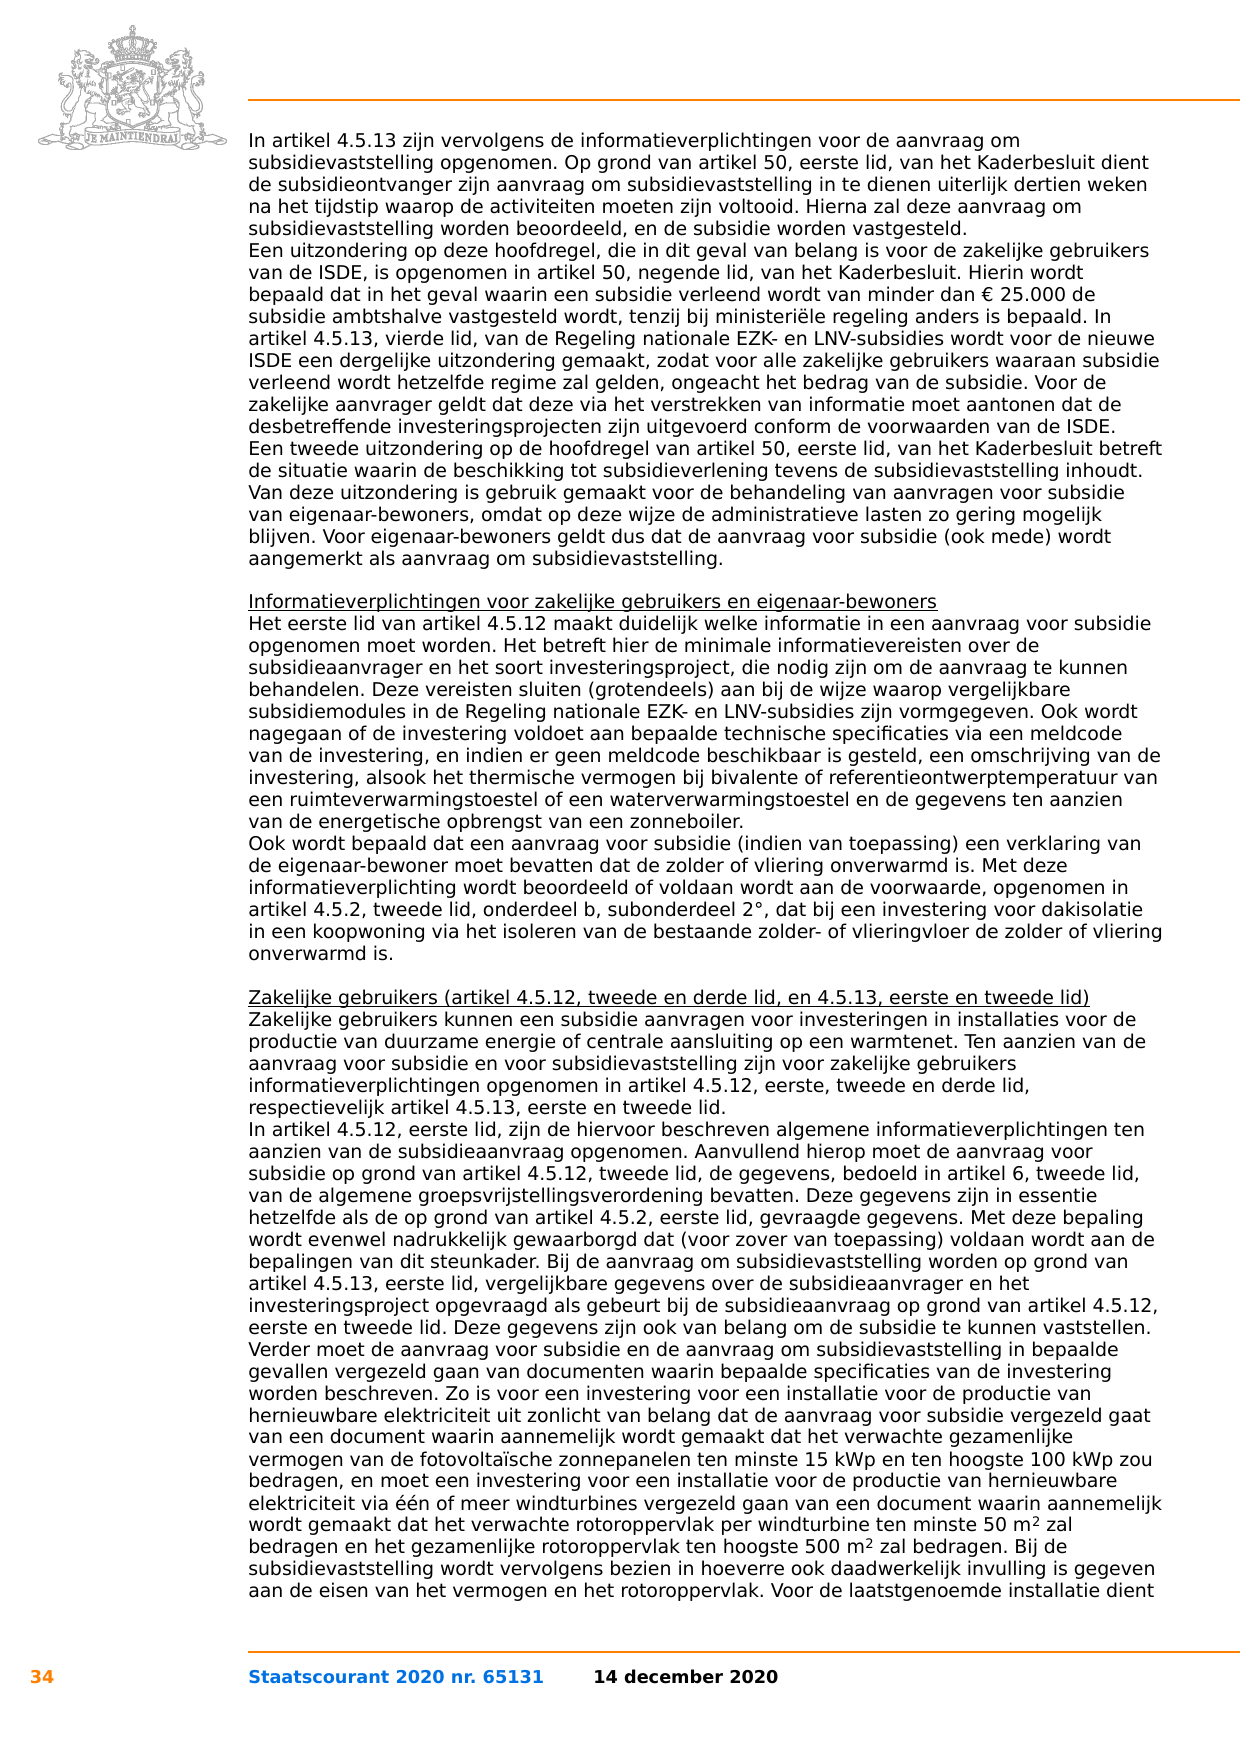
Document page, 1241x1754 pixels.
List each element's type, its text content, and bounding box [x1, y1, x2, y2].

picture [38, 25, 227, 150]
text Een tweede uitzondering op de hoofdregel van artikel 50, eerste lid, van het Kaderbesluit betreft de situatie waarin de beschikking tot subsidieverlening tevens de subsidievaststelling inhoudt. Van deze uitzondering is gebruik gemaakt voor de behandeling van aanvragen voor subsidie van eigenaar-bewoners, omdat op deze wijze de administratieve lasten zo gering mogelijk blijven. Voor eigenaar-bewoners geldt dus dat de aanvraag voor subsidie (ook mede) wordt aangemerkt als aanvraag om subsidievaststelling. [248, 438, 1163, 569]
text Ook wordt bepaald dat een aanvraag voor subsidie (indien van toepassing) een verklaring van de eigenaar-bewoner moet bevatten dat de zolder of vliering onverwarmd is. Met deze informatieverplichting wordt beoordeeld of voldaan wordt aan de voorwaarde, opgenomen in artikel 4.5.2, tweede lid, onderdeel b, subonderdeel 2°, dat bij een investering voor dakisolatie in een koopwoning via het isoleren van de bestaande zolder- of vlieringvloer de zolder of vliering onverwarmd is. [248, 833, 1163, 965]
text In artikel 4.5.12, eerste lid, zijn de hiervoor beschreven algemene informatieverplichtingen ten aanzien van de subsidieaanvraag opgenomen. Aanvullend hierop moet de aanvraag voor subsidie op grond van artikel 4.5.12, tweede lid, de gegevens, bedoeld in artikel 6, tweede lid, van de algemene groepsvrijstellingsverordening bevatten. Deze gegevens zijn in essentie hetzelfde als de op grond van artikel 4.5.2, eerste lid, gevraagde gegevens. Met deze bepaling wordt evenwel nadrukkelijk gewaarborgd dat (voor zover van toepassing) voldaan wordt aan de bepalingen van dit steunkader. Bij de aanvraag om subsidievaststelling worden op grond van artikel 4.5.13, eerste lid, vergelijkbare gegevens over de subsidieaanvrager en het investeringsproject opgevraagd als gebeurt bij de subsidieaanvraag op grond van artikel 4.5.12, eerste en tweede lid. Deze gegevens zijn ook van belang om de subsidie te kunnen vaststellen. [248, 1119, 1163, 1338]
text Zakelijke gebruikers (artikel 4.5.12, tweede en derde lid, en 4.5.13, eerste en tweede lid) [248, 987, 1163, 1009]
text Een uitzondering op deze hoofdregel, die in dit geval van belang is voor de zakelijke gebruikers van de ISDE, is opgenomen in artikel 50, negende lid, van het Kaderbesluit. Hierin wordt bepaald dat in het geval waarin een subsidie verleend wordt van minder dan € 25.000 de subsidie ambtshalve vastgesteld wordt, tenzij bij ministeriële regeling anders is bepaald. In artikel 4.5.13, vierde lid, van de Regeling nationale EZK- en LNV-subsidies wordt voor de nieuwe ISDE een dergelijke uitzondering gemaakt, zodat voor alle zakelijke gebruikers waaraan subsidie verleend wordt hetzelfde regime zal gelden, ongeacht het bedrag van de subsidie. Voor de zakelijke aanvrager geldt dat deze via het verstrekken van informatie moet aantonen dat de desbetreffende investeringsprojecten zijn uitgevoerd conform de voorwaarden van de ISDE. [248, 240, 1163, 438]
text Het eerste lid van artikel 4.5.12 maakt duidelijk welke informatie in een aanvraag voor subsidie opgenomen moet worden. Het betreft hier de minimale informatievereisten over de subsidieaanvrager en het soort investeringsproject, die nodig zijn om de aanvraag te kunnen behandelen. Deze vereisten sluiten (grotendeels) aan bij de wijze waarop vergelijkbare subsidiemodules in de Regeling nationale EZK- en LNV-subsidies zijn vormgegeven. Ook wordt nagegaan of de investering voldoet aan bepaalde technische specificaties via een meldcode van de investering, en indien er geen meldcode beschikbaar is gesteld, een omschrijving van de investering, alsook het thermische vermogen bij bivalente of referentieontwerptemperatuur van een ruimteverwarmingstoestel of een waterverwarmingstoestel en de gegevens ten aanzien van de energetische opbrengst van een zonneboiler. [248, 613, 1163, 833]
text Informatieverplichtingen voor zakelijke gebruikers en eigenaar-bewoners [248, 591, 1163, 613]
text Zakelijke gebruikers kunnen een subsidie aanvragen voor investeringen in installaties voor de productie van duurzame energie of centrale aansluiting op een warmtenet. Ten aanzien van de aanvraag voor subsidie en voor subsidievaststelling zijn voor zakelijke gebruikers informatieverplichtingen opgenomen in artikel 4.5.12, eerste, tweede en derde lid, respectievelijk artikel 4.5.13, eerste en tweede lid. [248, 1009, 1163, 1119]
text Verder moet de aanvraag voor subsidie en de aanvraag om subsidievaststelling in bepaalde gevallen vergezeld gaan van documenten waarin bepaalde specificaties van de investering worden beschreven. Zo is voor een investering voor een installatie voor de productie van hernieuwbare elektriciteit uit zonlicht van belang dat de aanvraag voor subsidie vergezeld gaat van een document waarin aannemelijk wordt gemaakt dat het verwachte gezamenlijke vermogen van de fotovoltaïsche zonnepanelen ten minste 15 kWp en ten hoogste 100 kWp zou bedragen, en moet een investering voor een installatie voor de productie van hernieuwbare elektriciteit via één of meer windturbines vergezeld gaan van een document waarin aannemelijk wordt gemaakt dat het verwachte rotoroppervlak per windturbine ten minste 50 m2 zal bedragen en het gezamenlijke rotoroppervlak ten hoogste 500 m2 zal bedragen. Bij de subsidievaststelling wordt vervolgens bezien in hoeverre ook daadwerkelijk invulling is gegeven aan de eisen van het vermogen en het rotoroppervlak. Voor de laatstgenoemde installatie dient [248, 1338, 1163, 1602]
text In artikel 4.5.13 zijn vervolgens de informatieverplichtingen voor de aanvraag om subsidievaststelling opgenomen. Op grond van artikel 50, eerste lid, van het Kaderbesluit dient de subsidieontvanger zijn aanvraag om subsidievaststelling in te dienen uiterlijk dertien weken na het tijdstip waarop de activiteiten moeten zijn voltooid. Hierna zal deze aanvraag om subsidievaststelling worden beoordeeld, en de subsidie worden vastgesteld. [248, 130, 1163, 240]
